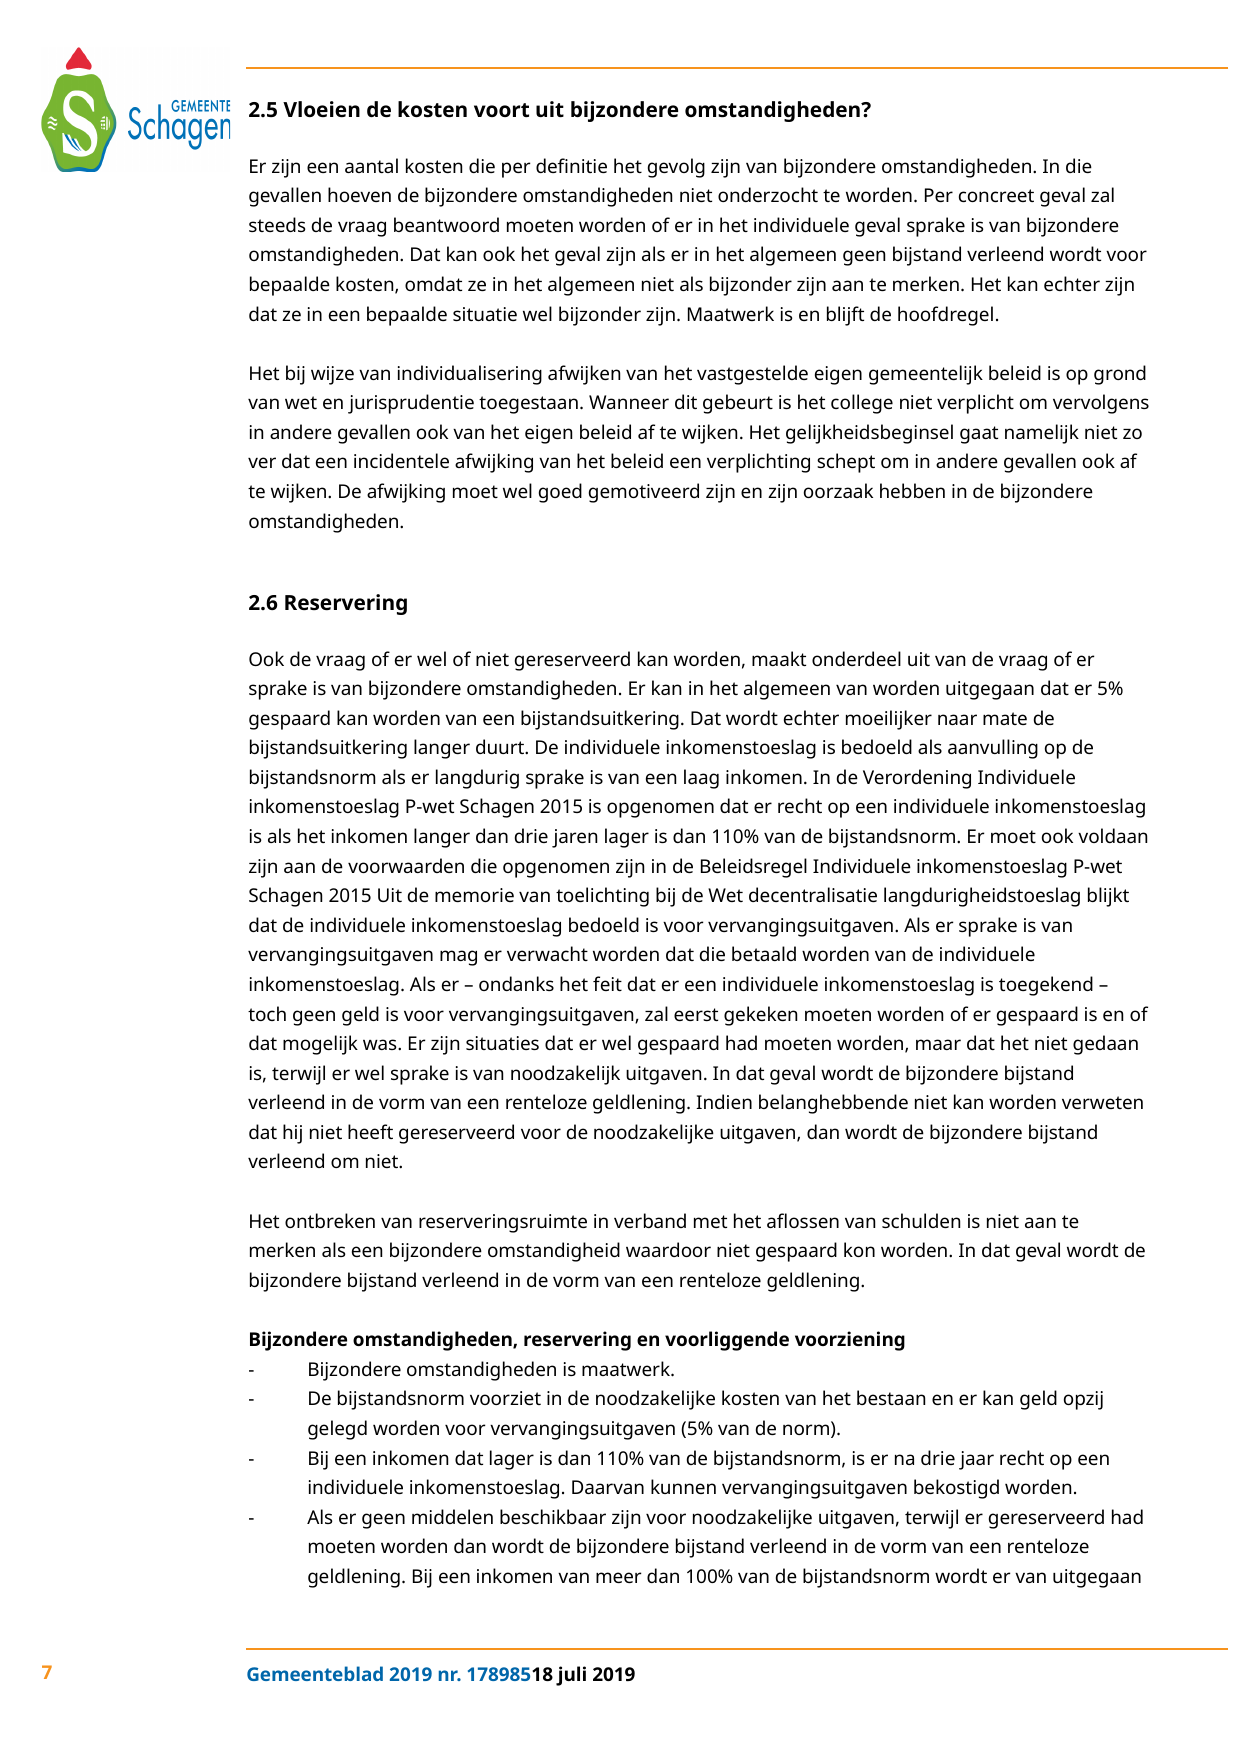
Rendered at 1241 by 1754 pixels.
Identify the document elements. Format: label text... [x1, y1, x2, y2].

text Ook de vraag of er wel of niet gereserveerd kan worden, maakt onderdeel uit van de vraag of er sprake is van bijzondere omstandigheden. Er kan in het algemeen van worden uitgegaan dat er 5% gespaard kan worden van een bijstandsuitkering. Dat wordt echter moeilijker naar mate de bijstandsuitkering langer duurt. De individuele inkomenstoeslag is bedoeld als aanvulling op de bijstandsnorm als er langdurig sprake is van een laag inkomen. In de Verordening Individuele inkomenstoeslag P-wet Schagen 2015 is opgenomen dat er recht op een individuele inkomenstoeslag is als het inkomen langer dan drie jaren lager is dan 110% van de bijstandsnorm. Er moet ook voldaan zijn aan de voorwaarden die opgenomen zijn in de Beleidsregel Individuele inkomenstoeslag P-wet Schagen 2015 Uit de memorie van toelichting bij de Wet decentralisatie langdurigheidstoeslag blijkt dat de individuele inkomenstoeslag bedoeld is voor vervangingsuitgaven. Als er sprake is van vervangingsuitgaven mag er verwacht worden dat die betaald worden van de individuele inkomenstoeslag. Als er – ondanks het feit dat er een individuele inkomenstoeslag is toegekend – toch geen geld is voor vervangingsuitgaven, zal eerst gekeken moeten worden of er gespaard is en of dat mogelijk was. Er zijn situaties dat er wel gespaard had moeten worden, maar dat het niet gedaan is, terwijl er wel sprake is van noodzakelijk uitgaven. In dat geval wordt de bijzondere bijstand verleend in de vorm van een renteloze geldlening. Indien belanghebbende niet kan worden verweten dat hij niet heeft gereserveerd voor de noodzakelijke uitgaven, dan wordt de bijzondere bijstand verleend om niet. [248, 646, 1152, 1174]
text Er zijn een aantal kosten die per definitie het gevolg zijn van bijzondere omstandigheden. In die gevallen hoeven de bijzondere omstandigheden niet onderzocht te worden. Per concreet geval zal steeds de vraag beantwoord moeten worden of er in het individuele geval sprake is van bijzondere omstandigheden. Dat kan ook het geval zijn als er in het algemeen geen bijstand verleend wordt voor bepaalde kosten, omdat ze in het algemeen niet als bijzonder zijn aan te merken. Het kan echter zijn dat ze in een bepaalde situatie wel bijzonder zijn. Maatwerk is en blijft de hoofdregel. [248, 153, 1152, 326]
text 2.6 Reservering [248, 588, 1152, 616]
text Het bij wijze van individualisering afwijken van het vastgestelde eigen gemeentelijk beleid is op grond van wet en jurisprudentie toegestaan. Wanneer dit gebeurt is het college niet verplicht om vervolgens in andere gevallen ook van het eigen beleid af te wijken. Het gelijkheidsbeginsel gaat namelijk niet zo ver dat een incidentele afwijking van het beleid een verplichting schept om in andere gevallen ook af te wijken. De afwijking moet wel goed gemotiveerd zijn en zijn oorzaak hebben in de bijzondere omstandigheden. [248, 360, 1152, 533]
text Het ontbreken van reserveringsruimte in verband met het aflossen van schulden is niet aan te merken als een bijzondere omstandigheid waardoor niet gespaard kon worden. In dat geval wordt de bijzondere bijstand verleend in de vorm van een renteloze geldlening. [248, 1208, 1152, 1293]
picture [41, 47, 231, 172]
table_header Bijzondere omstandigheden, reservering en voorliggende voorziening Bijzondere omstandigheden is maatwerk. De bijstandsnorm voorziet in de noodzakelijke kosten van het bestaan en er kan geld opzij gelegd worden voor vervangingsuitgaven (5% van de norm). Bij een inkomen dat lager is dan 110% van de bijstandsnorm, is er na drie jaar recht op een individuele inkomenstoeslag. Daarvan kunnen vervangingsuitgaven bekostigd worden. Als er geen middelen beschikbaar zijn voor noodzakelijke uitgaven, terwijl er gereserveerd had moeten worden dan wordt de bijzondere bijstand verleend in de vorm van een renteloze geldlening. Bij een inkomen van meer dan 100% van de bijstandsnorm wordt er van uitgegaan [248, 1326, 1152, 1589]
text 2.5 Vloeien de kosten voort uit bijzondere omstandigheden? [248, 95, 1152, 123]
